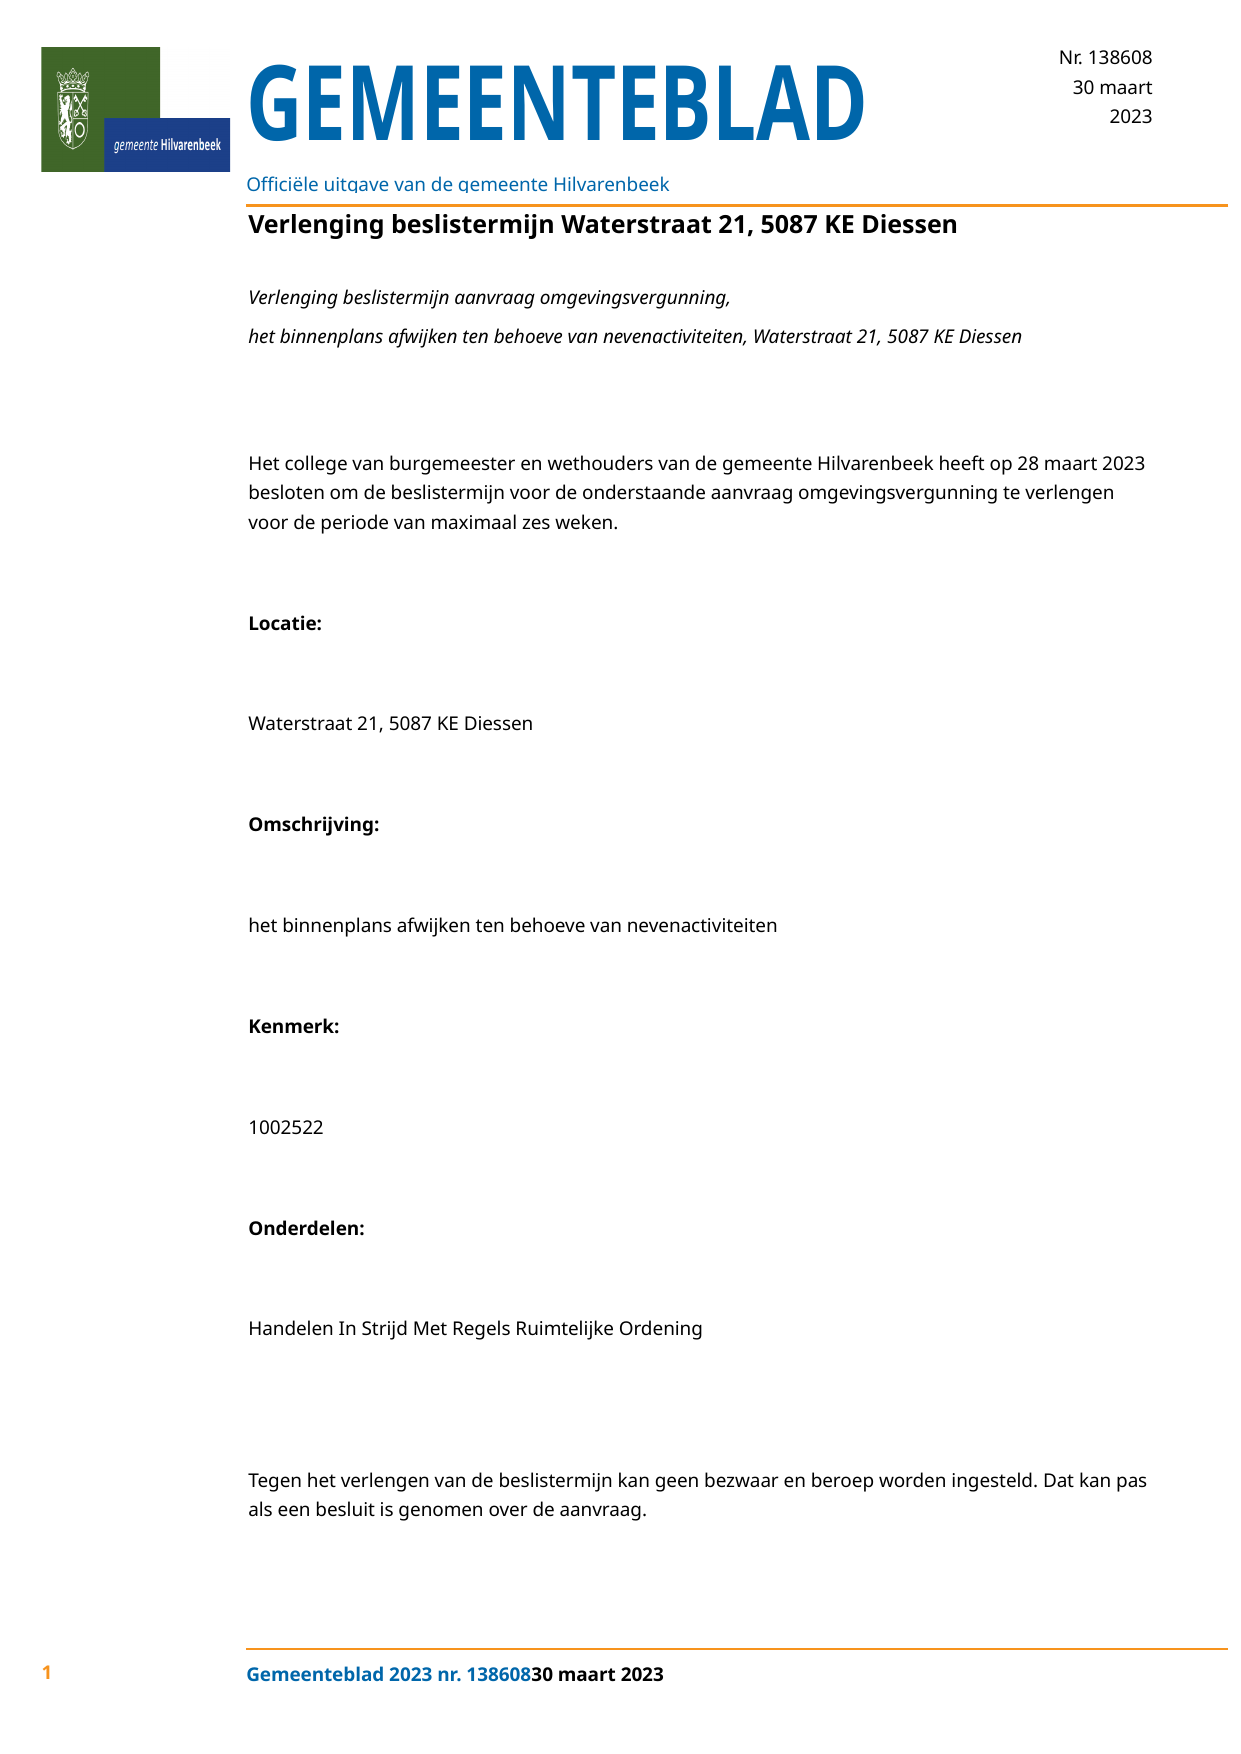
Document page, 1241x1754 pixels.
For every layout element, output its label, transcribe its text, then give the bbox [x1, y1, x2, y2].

text Onderdelen: [248, 1215, 1152, 1240]
text Tegen het verlengen van de beslistermijn kan geen bezwaar en beroep worden ingesteld. Dat kan pas als een besluit is genomen over de aanvraag. [248, 1467, 1152, 1522]
text Het college van burgemeester en wethouders van de gemeente Hilvarenbeek heeft op 28 maart 2023 besloten om de beslistermijn voor de onderstaande aanvraag omgevingsvergunning te verlengen voor de periode van maximaal zes weken. [248, 450, 1152, 534]
text Waterstraat 21, 5087 KE Diessen [248, 711, 1152, 736]
text Verlenging beslistermijn aanvraag omgevingsvergunning, [248, 284, 1152, 309]
text Kenmerk: [248, 1013, 1152, 1039]
text Handelen In Strijd Met Regels Ruimtelijke Ordening [248, 1316, 1152, 1341]
text Verlenging beslistermijn Waterstraat 21, 5087 KE Diessen [248, 207, 1152, 241]
text Omschrijving: [248, 811, 1152, 837]
text Locatie: [248, 610, 1152, 635]
text het binnenplans afwijken ten behoeve van nevenactiviteiten [248, 912, 1152, 938]
picture [41, 47, 231, 172]
text 1002522 [248, 1114, 1152, 1139]
text het binnenplans afwijken ten behoeve van nevenactiviteiten, Waterstraat 21, 5087 KE Diessen [248, 323, 1152, 349]
